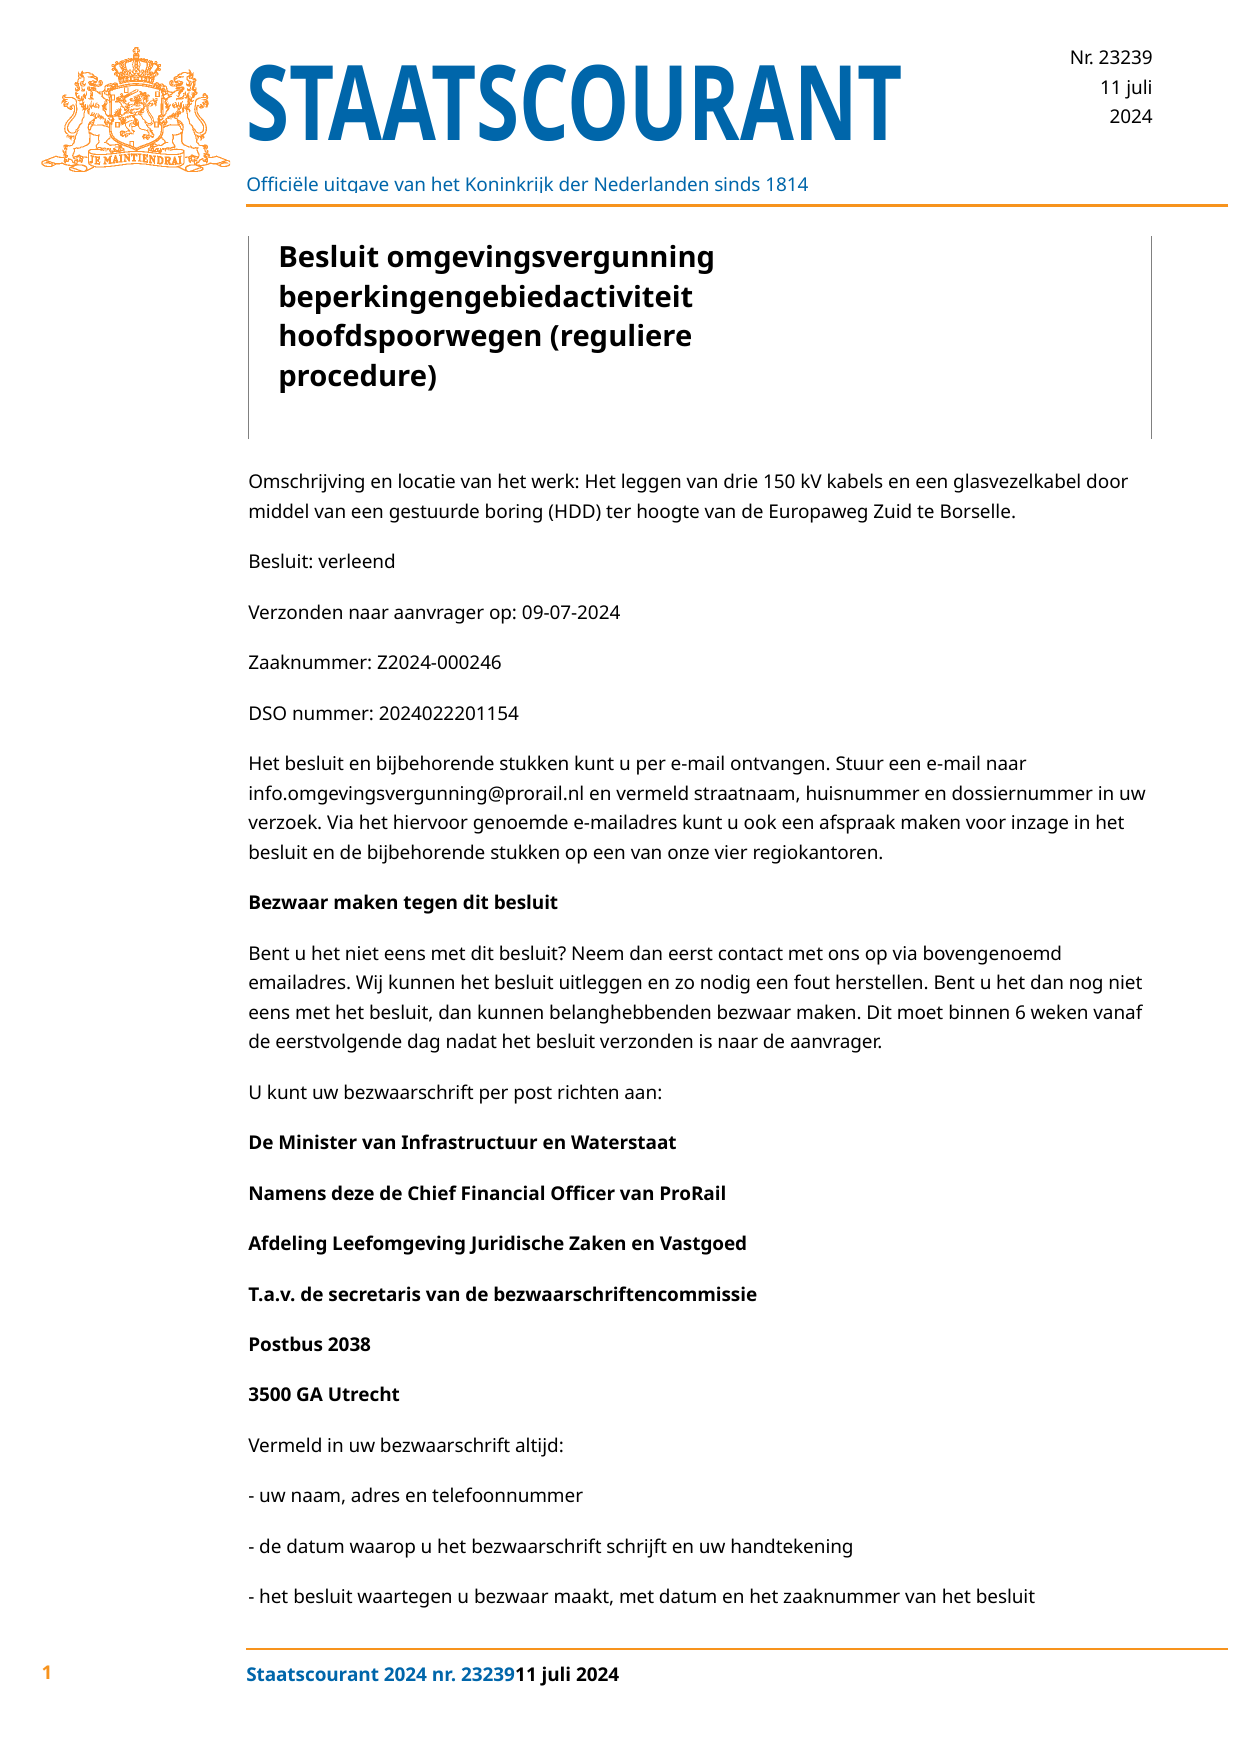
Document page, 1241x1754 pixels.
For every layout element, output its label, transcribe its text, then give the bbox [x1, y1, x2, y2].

table_header [850, 236, 912, 413]
text Vermeld in uw bezwaarschrift altijd: [248, 1432, 1152, 1458]
text Bent u het niet eens met dit besluit? Neem dan eerst contact met ons op via bovengenoemd emailadres. Wij kunnen het besluit uitleggen en zo nodig een fout herstellen. Bent u het dan nog niet eens met het besluit, dan kunnen belanghebbenden bezwaar maken. Dit moet binnen 6 weken vanaf de eerstvolgende dag nadat het besluit verzonden is naar de aanvrager. [248, 940, 1152, 1054]
text - uw naam, adres en telefoonnummer [248, 1482, 1152, 1508]
text Zaaknummer: Z2024-000246 [248, 649, 1152, 675]
text Namens deze de Chief Financial Officer van ProRail [248, 1180, 1152, 1206]
picture [41, 47, 231, 172]
text Het besluit en bijbehorende stukken kunt u per e-mail ontvangen. Stuur een e-mail naar info.omgevingsvergunning@prorail.nl en vermeld straatnaam, huisnummer en dossiernummer in uw verzoek. Via het hiervoor genoemde e-mailadres kunt u ook een afspraak maken voor inzage in het besluit en de bijbehorende stukken op een van onze vier regiokantoren. [248, 750, 1152, 865]
text U kunt uw bezwaarschrift per post richten aan: [248, 1079, 1152, 1105]
text Besluit: verleend [248, 549, 1152, 574]
text Verzonden naar aanvrager op: 09-07-2024 [248, 599, 1152, 625]
table_header Besluit omgevingsvergunning beperkingengebiedactiviteit hoofdspoorwegen (reguliere procedure) [249, 236, 850, 439]
text T.a.v. de secretaris van de bezwaarschriftencommissie [248, 1281, 1152, 1306]
text 3500 GA Utrecht [248, 1382, 1152, 1407]
text Postbus 2038 [248, 1331, 1152, 1357]
text Bezwaar maken tegen dit besluit [248, 889, 1152, 915]
table_header [1090, 236, 1151, 413]
picture [912, 236, 1090, 414]
text - de datum waarop u het bezwaarschrift schrijft en uw handtekening [248, 1533, 1152, 1558]
table_header [850, 414, 1151, 439]
text De Minister van Infrastructuur en Waterstaat [248, 1129, 1152, 1155]
text Afdeling Leefomgeving Juridische Zaken en Vastgoed [248, 1230, 1152, 1256]
text DSO nummer: 2024022201154 [248, 700, 1152, 726]
text Omschrijving en locatie van het werk: Het leggen van drie 150 kV kabels en een glasvezelkabel door middel van een gestuurde boring (HDD) ter hoogte van de Europaweg Zuid te Borselle. [248, 469, 1152, 524]
text - het besluit waartegen u bezwaar maakt, met datum en het zaaknummer van het besluit [248, 1583, 1152, 1609]
